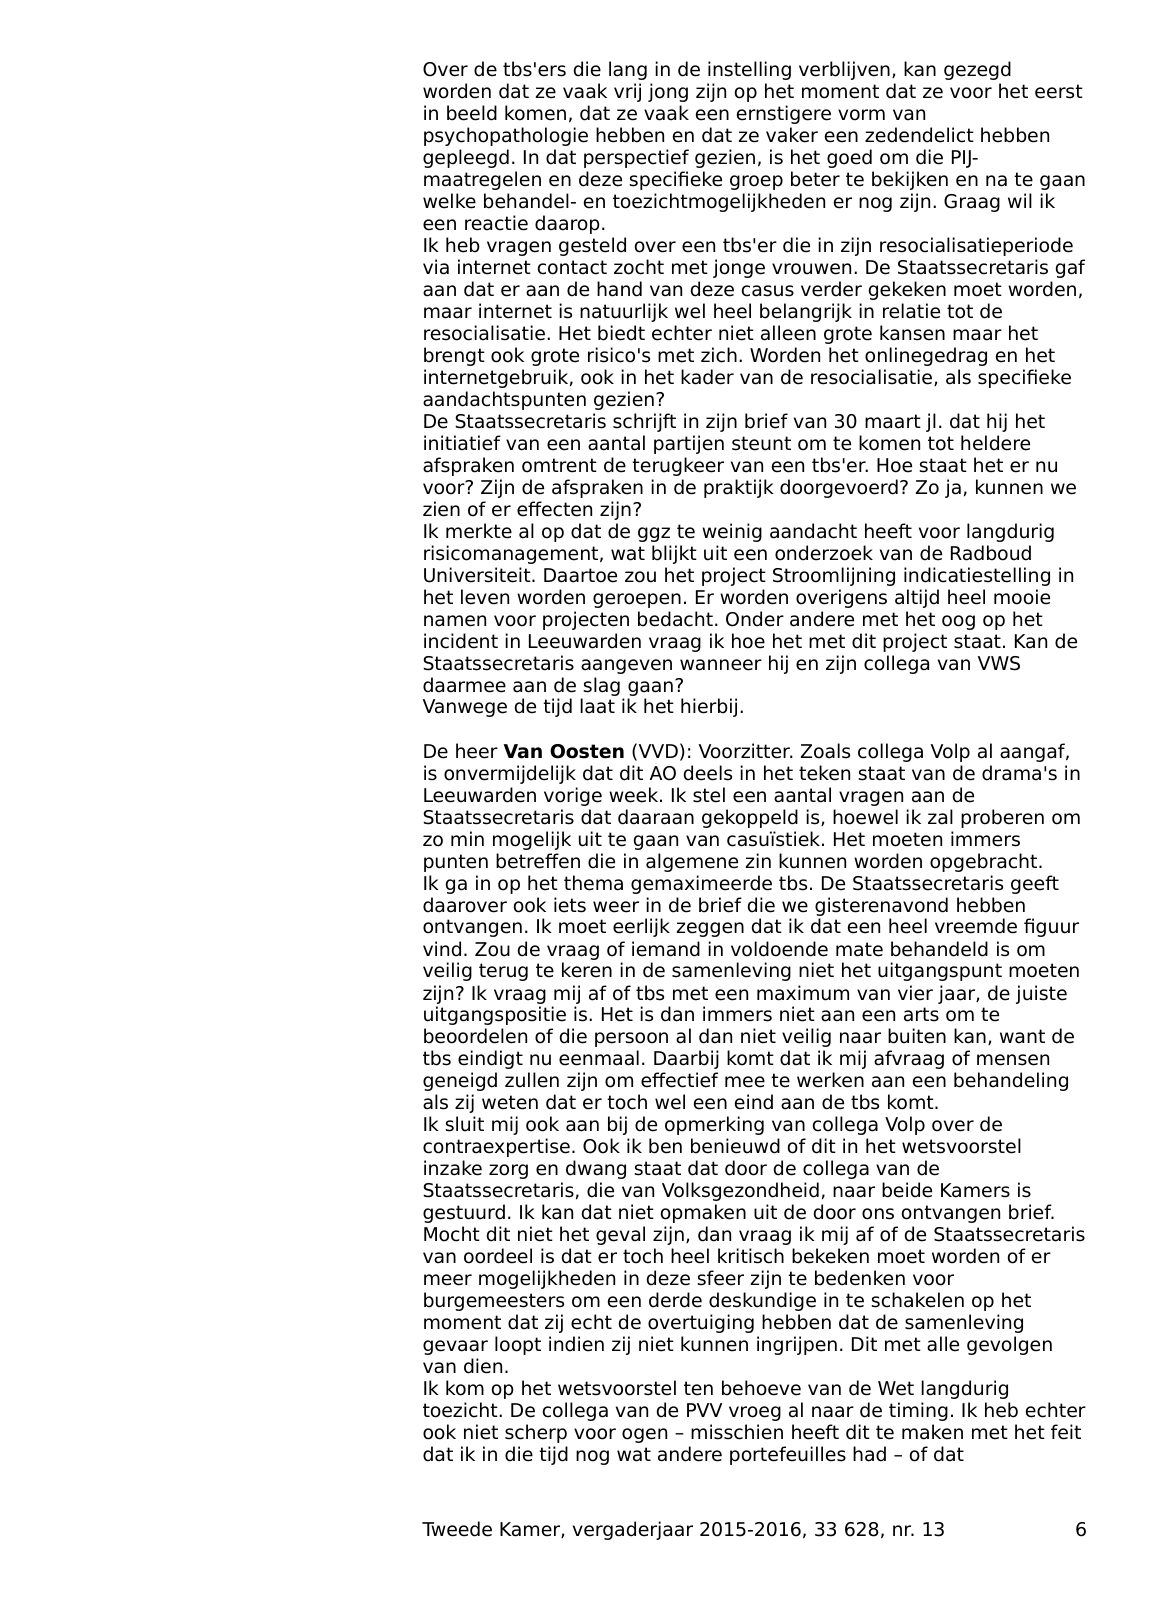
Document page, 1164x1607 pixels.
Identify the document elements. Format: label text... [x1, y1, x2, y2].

text De Staatssecretaris schrijft in zijn brief van 30 maart jl. dat hij het initiatief van een aantal partijen steunt om te komen tot heldere afspraken omtrent de terugkeer van een tbs'er. Hoe staat het er nu voor? Zijn de afspraken in de praktijk doorgevoerd? Zo ja, kunnen we zien of er effecten zijn? [422, 411, 1087, 521]
text Ik sluit mij ook aan bij de opmerking van collega Volp over de contraexpertise. Ook ik ben benieuwd of dit in het wetsvoorstel inzake zorg en dwang staat dat door de collega van de Staatssecretaris, die van Volksgezondheid, naar beide Kamers is gestuurd. Ik kan dat niet opmaken uit de door ons ontvangen brief. Mocht dit niet het geval zijn, dan vraag ik mij af of de Staatssecretaris van oordeel is dat er toch heel kritisch bekeken moet worden of er meer mogelijkheden in deze sfeer zijn te bedenken voor burgemeesters om een derde deskundige in te schakelen op het moment dat zij echt de overtuiging hebben dat de samenleving gevaar loopt indien zij niet kunnen ingrijpen. Dit met alle gevolgen van dien. [422, 1114, 1087, 1378]
text Vanwege de tijd laat ik het hierbij. [422, 696, 1087, 718]
text Ik heb vragen gesteld over een tbs'er die in zijn resocialisatieperiode via internet contact zocht met jonge vrouwen. De Staatssecretaris gaf aan dat er aan de hand van deze casus verder gekeken moet worden, maar internet is natuurlijk wel heel belangrijk in relatie tot de resocialisatie. Het biedt echter niet alleen grote kansen maar het brengt ook grote risico's met zich. Worden het onlinegedrag en het internetgebruik, ook in het kader van de resocialisatie, als specifieke aandachtspunten gezien? [422, 235, 1087, 411]
text Ik merkte al op dat de ggz te weinig aandacht heeft voor langdurig risicomanagement, wat blijkt uit een onderzoek van de Radboud Universiteit. Daartoe zou het project Stroomlijning indicatiestelling in het leven worden geroepen. Er worden overigens altijd heel mooie namen voor projecten bedacht. Onder andere met het oog op het incident in Leeuwarden vraag ik hoe het met dit project staat. Kan de Staatssecretaris aangeven wanneer hij en zijn collega van VWS daarmee aan de slag gaan? [422, 521, 1087, 696]
text De heer Van Oosten (VVD): Voorzitter. Zoals collega Volp al aangaf, is onvermijdelijk dat dit AO deels in het teken staat van de drama's in Leeuwarden vorige week. Ik stel een aantal vragen aan de Staatssecretaris dat daaraan gekoppeld is, hoewel ik zal proberen om zo min mogelijk uit te gaan van casuïstiek. Het moeten immers punten betreffen die in algemene zin kunnen worden opgebracht. [422, 741, 1087, 872]
text Ik ga in op het thema gemaximeerde tbs. De Staatssecretaris geeft daarover ook iets weer in de brief die we gisterenavond hebben ontvangen. Ik moet eerlijk zeggen dat ik dat een heel vreemde figuur vind. Zou de vraag of iemand in voldoende mate behandeld is om veilig terug te keren in de samenleving niet het uitgangspunt moeten zijn? Ik vraag mij af of tbs met een maximum van vier jaar, de juiste uitgangspositie is. Het is dan immers niet aan een arts om te beoordelen of die persoon al dan niet veilig naar buiten kan, want de tbs eindigt nu eenmaal. Daarbij komt dat ik mij afvraag of mensen geneigd zullen zijn om effectief mee te werken aan een behandeling als zij weten dat er toch wel een eind aan de tbs komt. [422, 872, 1087, 1114]
text Ik kom op het wetsvoorstel ten behoeve van de Wet langdurig toezicht. De collega van de PVV vroeg al naar de timing. Ik heb echter ook niet scherp voor ogen – misschien heeft dit te maken met het feit dat ik in die tijd nog wat andere portefeuilles had – of dat [422, 1378, 1087, 1466]
text Over de tbs'ers die lang in de instelling verblijven, kan gezegd worden dat ze vaak vrij jong zijn op het moment dat ze voor het eerst in beeld komen, dat ze vaak een ernstigere vorm van psychopathologie hebben en dat ze vaker een zedendelict hebben gepleegd. In dat perspectief gezien, is het goed om die PIJ-maatregelen en deze specifieke groep beter te bekijken en na te gaan welke behandel- en toezichtmogelijkheden er nog zijn. Graag wil ik een reactie daarop. [422, 59, 1087, 235]
